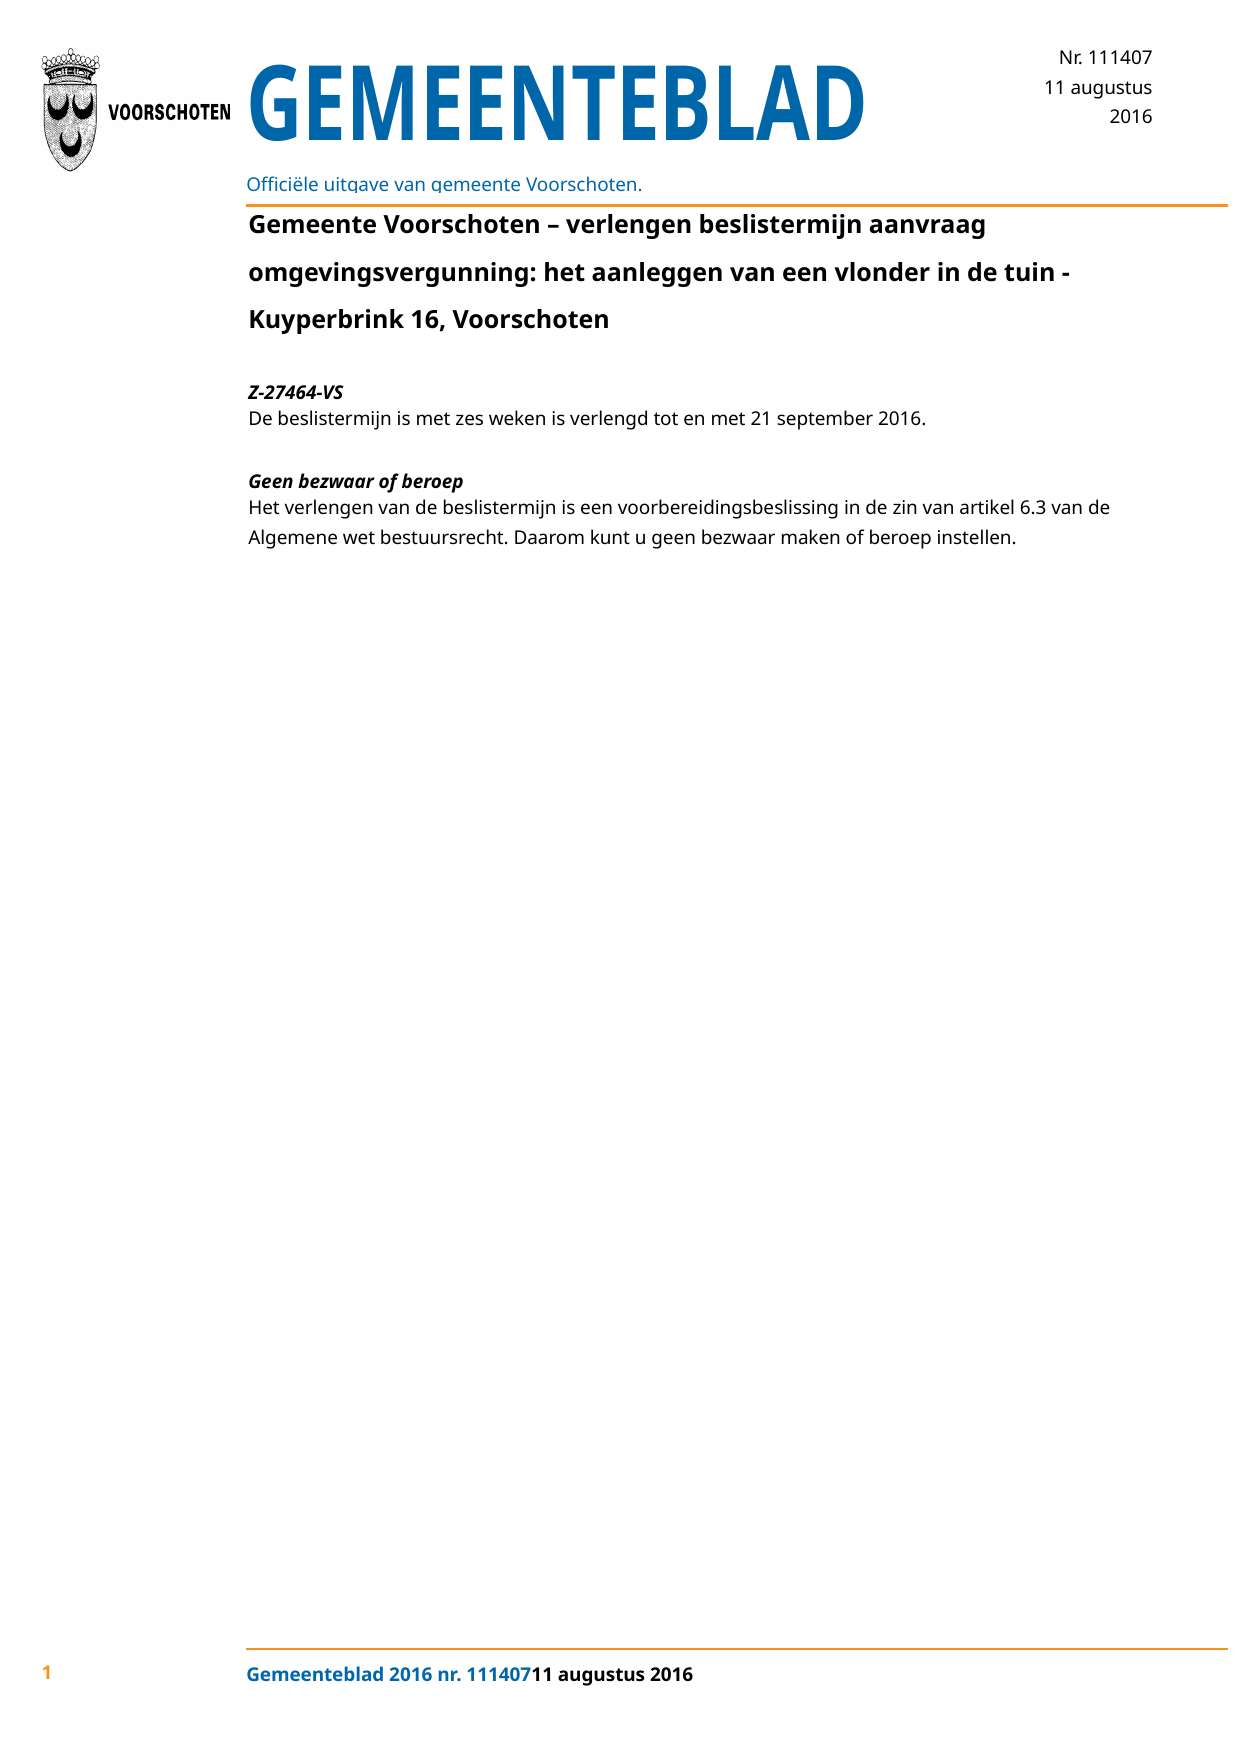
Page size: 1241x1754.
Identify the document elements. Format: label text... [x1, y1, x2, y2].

picture [41, 47, 231, 172]
text De beslistermijn is met zes weken is verlengd tot en met 21 september 2016. [248, 405, 1152, 431]
text Geen bezwaar of beroep [248, 469, 1152, 494]
text Het verlengen van de beslistermijn is een voorbereidingsbeslissing in de zin van artikel 6.3 van de Algemene wet bestuursrecht. Daarom kunt u geen bezwaar maken of beroep instellen. [248, 494, 1152, 550]
text Gemeente Voorschoten – verlengen beslistermijn aanvraag omgevingsvergunning: het aanleggen van een vlonder in de tuin - Kuyperbrink 16, Voorschoten [248, 207, 1152, 336]
text Z-27464-VS [248, 379, 1152, 405]
